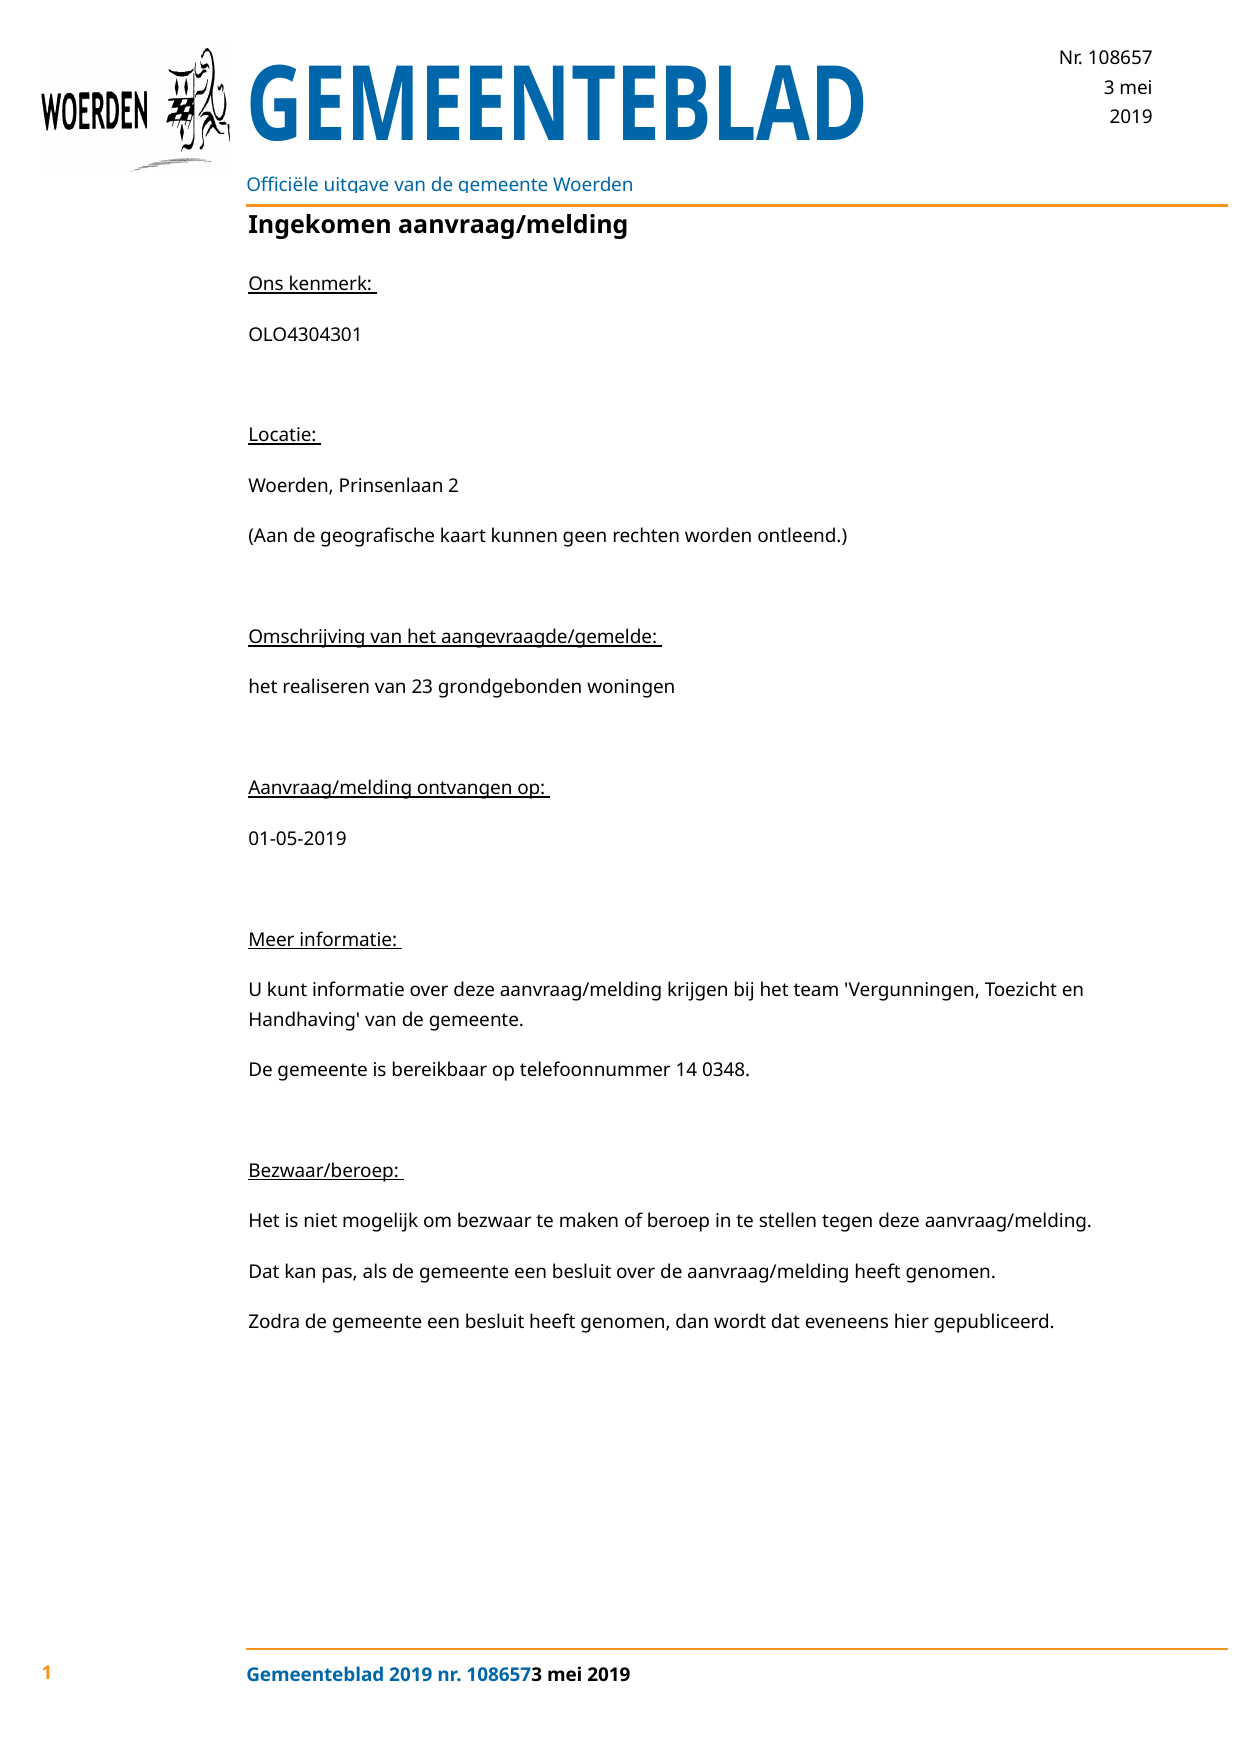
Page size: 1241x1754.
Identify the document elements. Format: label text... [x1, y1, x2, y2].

text Locatie: [248, 422, 1152, 447]
text Het is niet mogelijk om bezwaar te maken of beroep in te stellen tegen deze aanvraag/melding. [248, 1207, 1152, 1233]
text Ons kenmerk: [248, 270, 1152, 296]
text Omschrijving van het aangevraagde/gemelde: [248, 623, 1152, 649]
text Bezwaar/beroep: [248, 1157, 1152, 1183]
text U kunt informatie over deze aanvraag/melding krijgen bij het team 'Vergunningen, Toezicht en Handhaving' van de gemeente. [248, 976, 1152, 1031]
text Meer informatie: [248, 926, 1152, 951]
text Woerden, Prinsenlaan 2 [248, 472, 1152, 498]
text OLO4304301 [248, 321, 1152, 346]
text Ingekomen aanvraag/melding [248, 207, 1152, 241]
text (Aan de geografische kaart kunnen geen rechten worden ontleend.) [248, 522, 1152, 548]
text De gemeente is bereikbaar op telefoonnummer 14 0348. [248, 1056, 1152, 1082]
text Dat kan pas, als de gemeente een besluit over de aanvraag/melding heeft genomen. [248, 1258, 1152, 1283]
text het realiseren van 23 grondgebonden woningen [248, 674, 1152, 699]
text Zodra de gemeente een besluit heeft genomen, dan wordt dat eveneens hier gepubliceerd. [248, 1308, 1152, 1334]
text 01-05-2019 [248, 825, 1152, 851]
picture [41, 47, 231, 172]
text Aanvraag/melding ontvangen op: [248, 774, 1152, 800]
